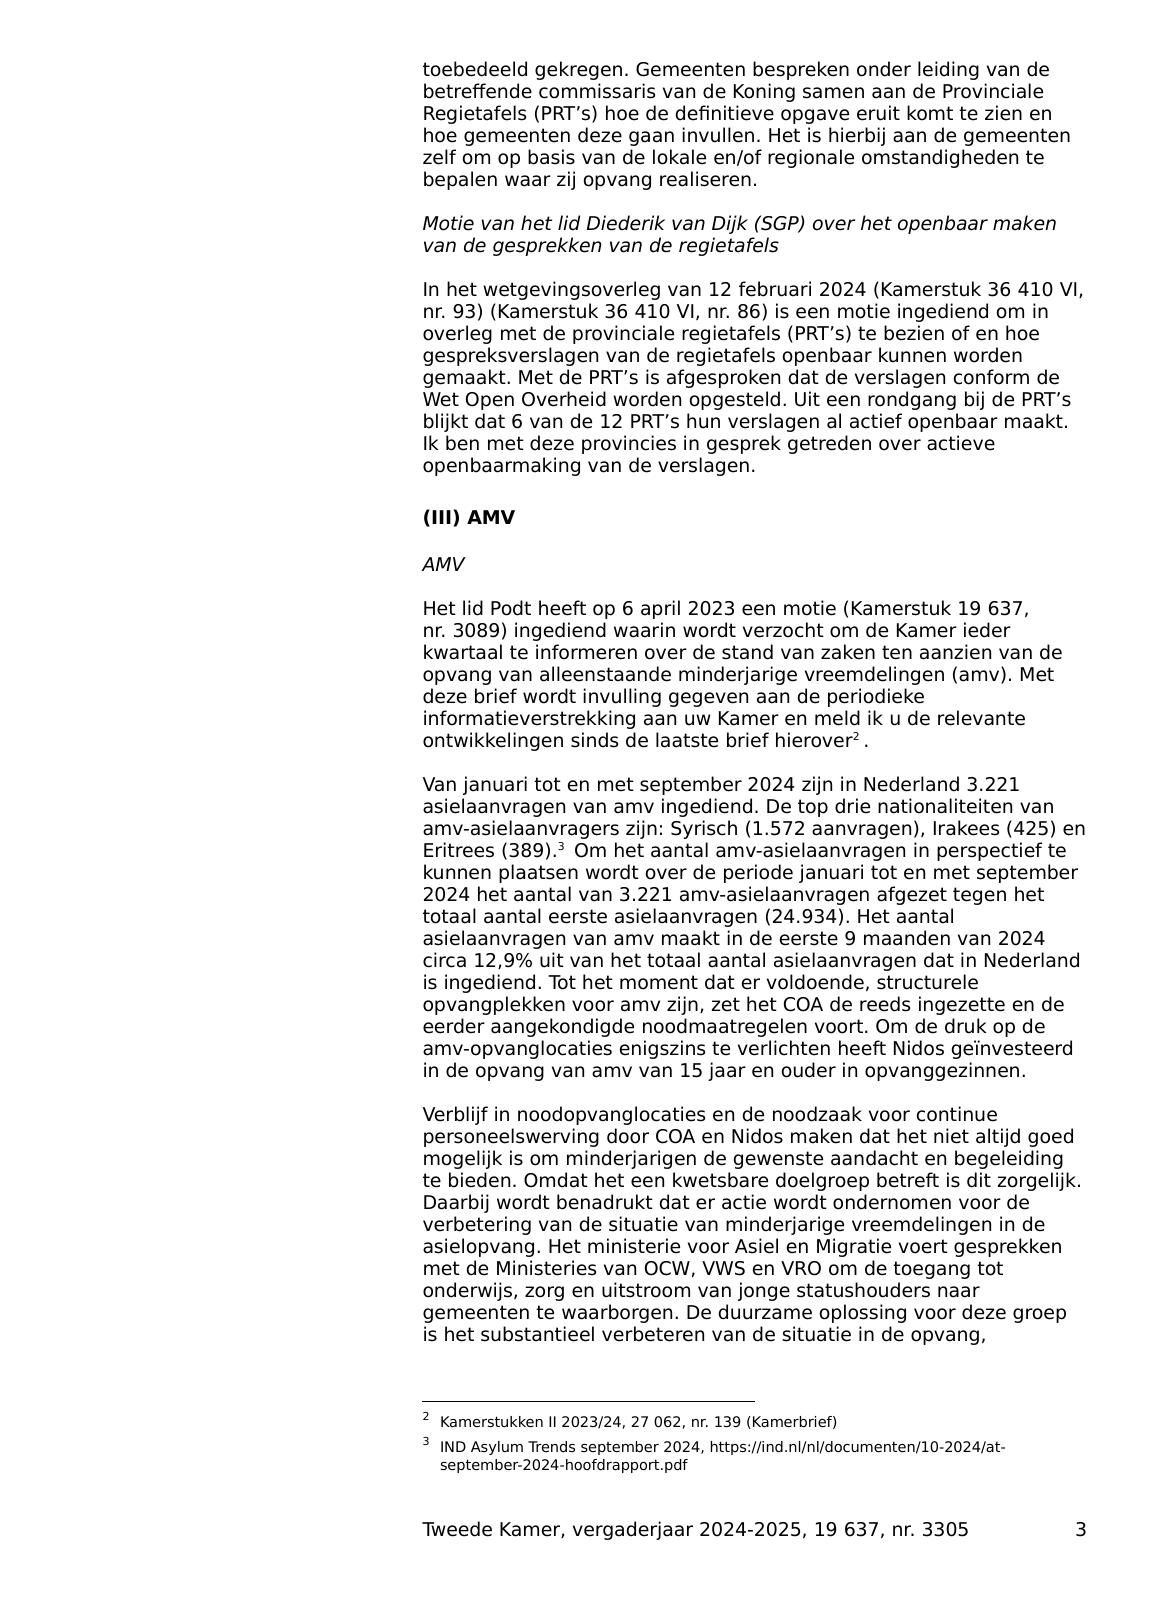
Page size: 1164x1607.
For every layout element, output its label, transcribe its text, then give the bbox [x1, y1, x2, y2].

subtitle AMV [422, 554, 1087, 576]
text Kamerstukken II 2023/24, 27 062, nr. 139 (Kamerbrief) [422, 1410, 1087, 1432]
text Van januari tot en met september 2024 zijn in Nederland 3.221 asielaanvragen van amv ingediend. De top drie nationaliteiten van amv-asielaanvragers zijn: Syrisch (1.572 aanvragen), Irakees (425) en Eritrees (389). Om het aantal amv-asielaanvragen in perspectief te kunnen plaatsen wordt over de periode januari tot en met september 2024 het aantal van 3.221 amv-asielaanvragen afgezet tegen het totaal aantal eerste asielaanvragen (24.934). Het aantal asielaanvragen van amv maakt in de eerste 9 maanden van 2024 circa 12,9% uit van het totaal aantal asielaanvragen dat in Nederland is ingediend. Tot het moment dat er voldoende, structurele opvangplekken voor amv zijn, zet het COA de reeds ingezette en de eerder aangekondigde noodmaatregelen voort. Om de druk op de amv-opvanglocaties enigszins te verlichten heeft Nidos geïnvesteerd in de opvang van amv van 15 jaar en ouder in opvanggezinnen. [422, 774, 1087, 1082]
text Verblijf in noodopvanglocaties en de noodzaak voor continue personeelswerving door COA en Nidos maken dat het niet altijd goed mogelijk is om minderjarigen de gewenste aandacht en begeleiding te bieden. Omdat het een kwetsbare doelgroep betreft is dit zorgelijk. Daarbij wordt benadrukt dat er actie wordt ondernomen voor de verbetering van de situatie van minderjarige vreemdelingen in de asielopvang. Het ministerie voor Asiel en Migratie voert gesprekken met de Ministeries van OCW, VWS en VRO om de toegang tot onderwijs, zorg en uitstroom van jonge statushouders naar gemeenten te waarborgen. De duurzame oplossing voor deze groep is het substantieel verbeteren van de situatie in de opvang, [422, 1104, 1087, 1346]
text IND Asylum Trends september 2024, https://ind.nl/nl/documenten/10-2024/at-september-2024-hoofdrapport.pdf [422, 1435, 1087, 1474]
subtitle Motie van het lid Diederik van Dijk (SGP) over het openbaar maken van de gesprekken van de regietafels [422, 213, 1087, 257]
text Het lid Podt heeft op 6 april 2023 een motie (Kamerstuk 19 637, nr. 3089) ingediend waarin wordt verzocht om de Kamer ieder kwartaal te informeren over de stand van zaken ten aanzien van de opvang van alleenstaande minderjarige vreemdelingen (amv). Met deze brief wordt invulling gegeven aan de periodieke informatieverstrekking aan uw Kamer en meld ik u de relevante ontwikkelingen sinds de laatste brief hierover. [422, 598, 1087, 752]
text In het wetgevingsoverleg van 12 februari 2024 (Kamerstuk 36 410 VI, nr. 93) (Kamerstuk 36 410 VI, nr. 86) is een motie ingediend om in overleg met de provinciale regietafels (PRT’s) te bezien of en hoe gespreksverslagen van de regietafels openbaar kunnen worden gemaakt. Met de PRT’s is afgesproken dat de verslagen conform de Wet Open Overheid worden opgesteld. Uit een rondgang bij de PRT’s blijkt dat 6 van de 12 PRT’s hun verslagen al actief openbaar maakt. Ik ben met deze provincies in gesprek getreden over actieve openbaarmaking van de verslagen. [422, 279, 1087, 477]
text toebedeeld gekregen. Gemeenten bespreken onder leiding van de betreffende commissaris van de Koning samen aan de Provinciale Regietafels (PRT’s) hoe de definitieve opgave eruit komt te zien en hoe gemeenten deze gaan invullen. Het is hierbij aan de gemeenten zelf om op basis van de lokale en/of regionale omstandigheden te bepalen waar zij opvang realiseren. [422, 59, 1087, 191]
subtitle (III) AMV [422, 507, 1087, 529]
